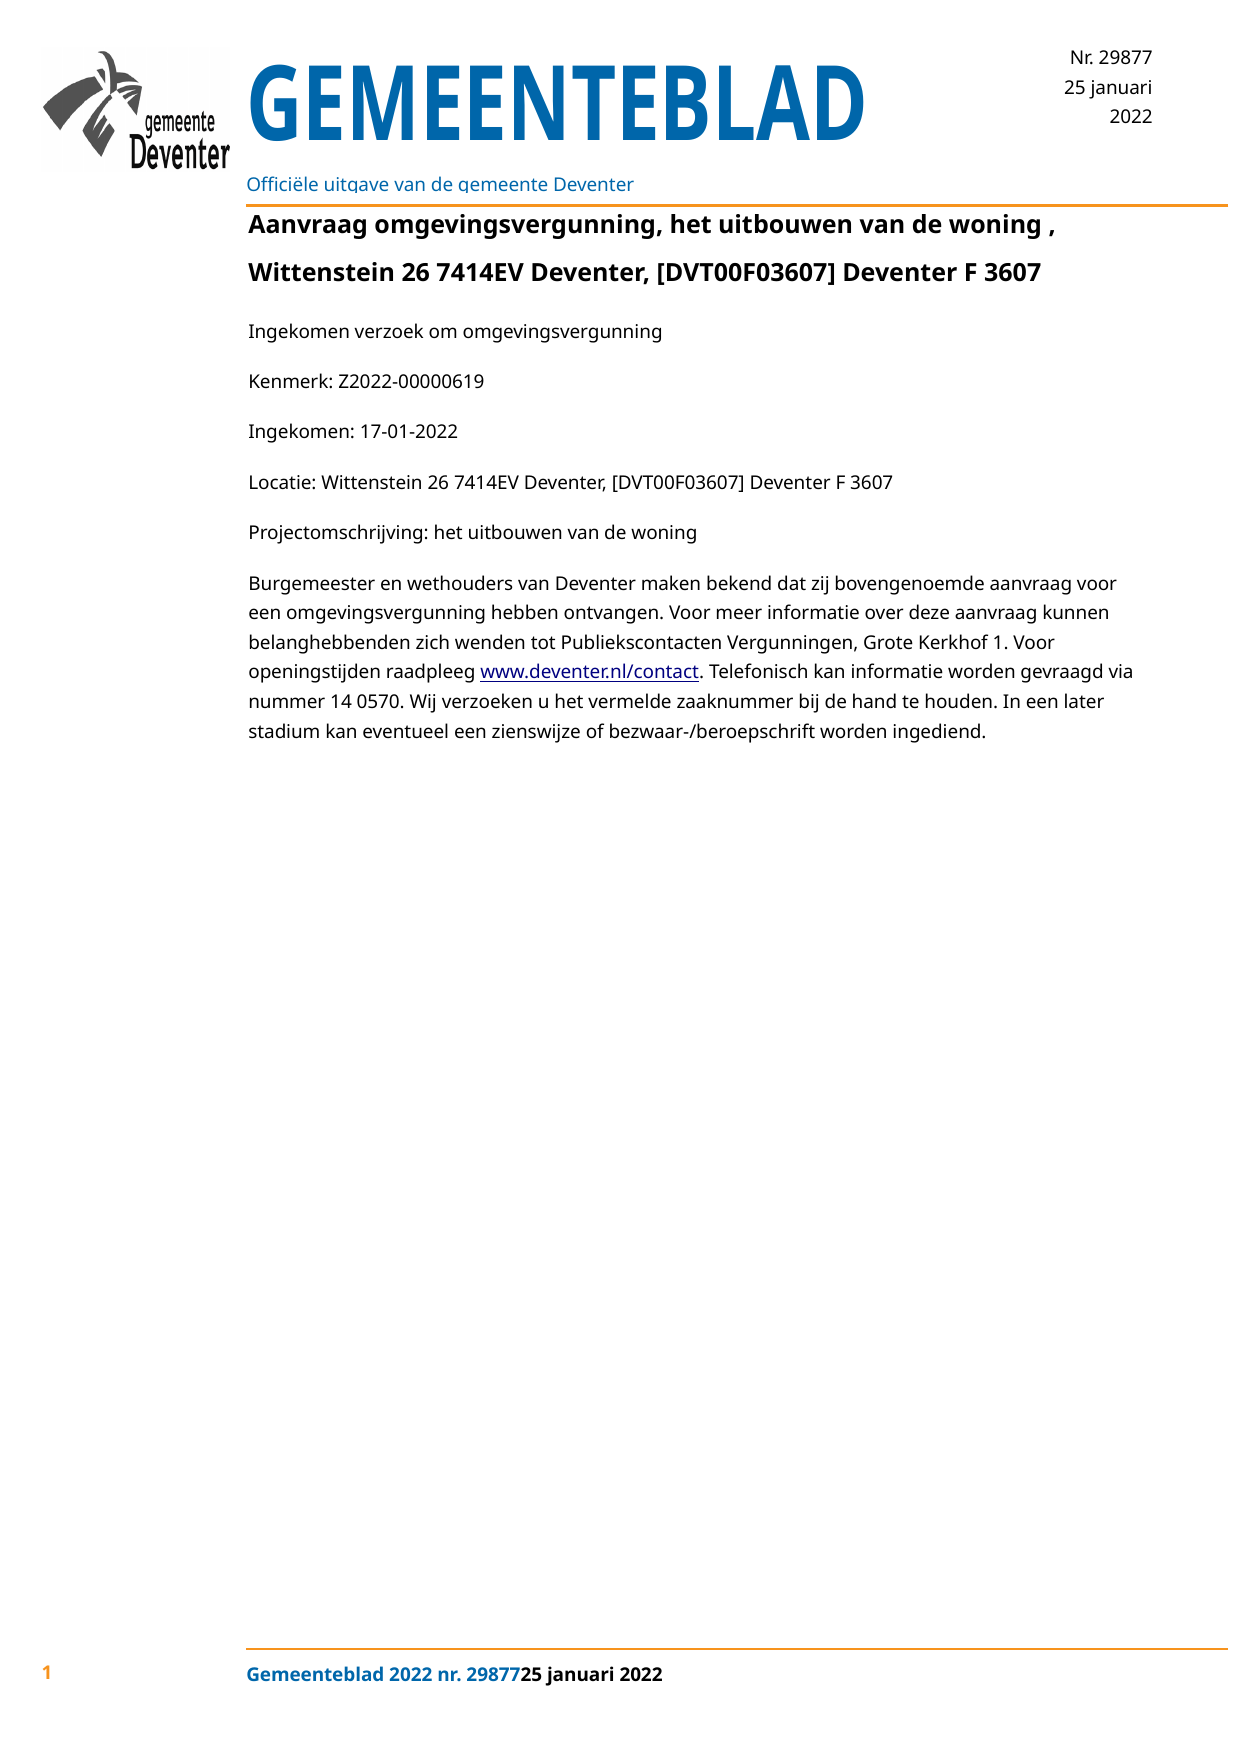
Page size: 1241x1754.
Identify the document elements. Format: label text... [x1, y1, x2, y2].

text Locatie: Wittenstein 26 7414EV Deventer, [DVT00F03607] Deventer F 3607 [248, 469, 1152, 495]
text Kenmerk: Z2022-00000619 [248, 368, 1152, 394]
text Ingekomen verzoek om omgevingsvergunning [248, 318, 1152, 344]
text Projectomschrijving: het uitbouwen van de woning [248, 519, 1152, 545]
text Aanvraag omgevingsvergunning, het uitbouwen van de woning , Wittenstein 26 7414EV Deventer, [DVT00F03607] Deventer F 3607 [248, 207, 1152, 288]
text Ingekomen: 17-01-2022 [248, 419, 1152, 444]
picture [41, 47, 231, 172]
text Burgemeester en wethouders van Deventer maken bekend dat zij bovengenoemde aanvraag voor een omgevingsvergunning hebben ontvangen. Voor meer informatie over deze aanvraag kunnen belanghebbenden zich wenden tot Publiekscontacten Vergunningen, Grote Kerkhof 1. Voor openingstijden raadpleeg www.deventer.nl/contact. Telefonisch kan informatie worden gevraagd via nummer 14 0570. Wij verzoeken u het vermelde zaaknummer bij de hand te houden. In een later stadium kan eventueel een zienswijze of bezwaar-/beroepschrift worden ingediend. [248, 570, 1152, 744]
